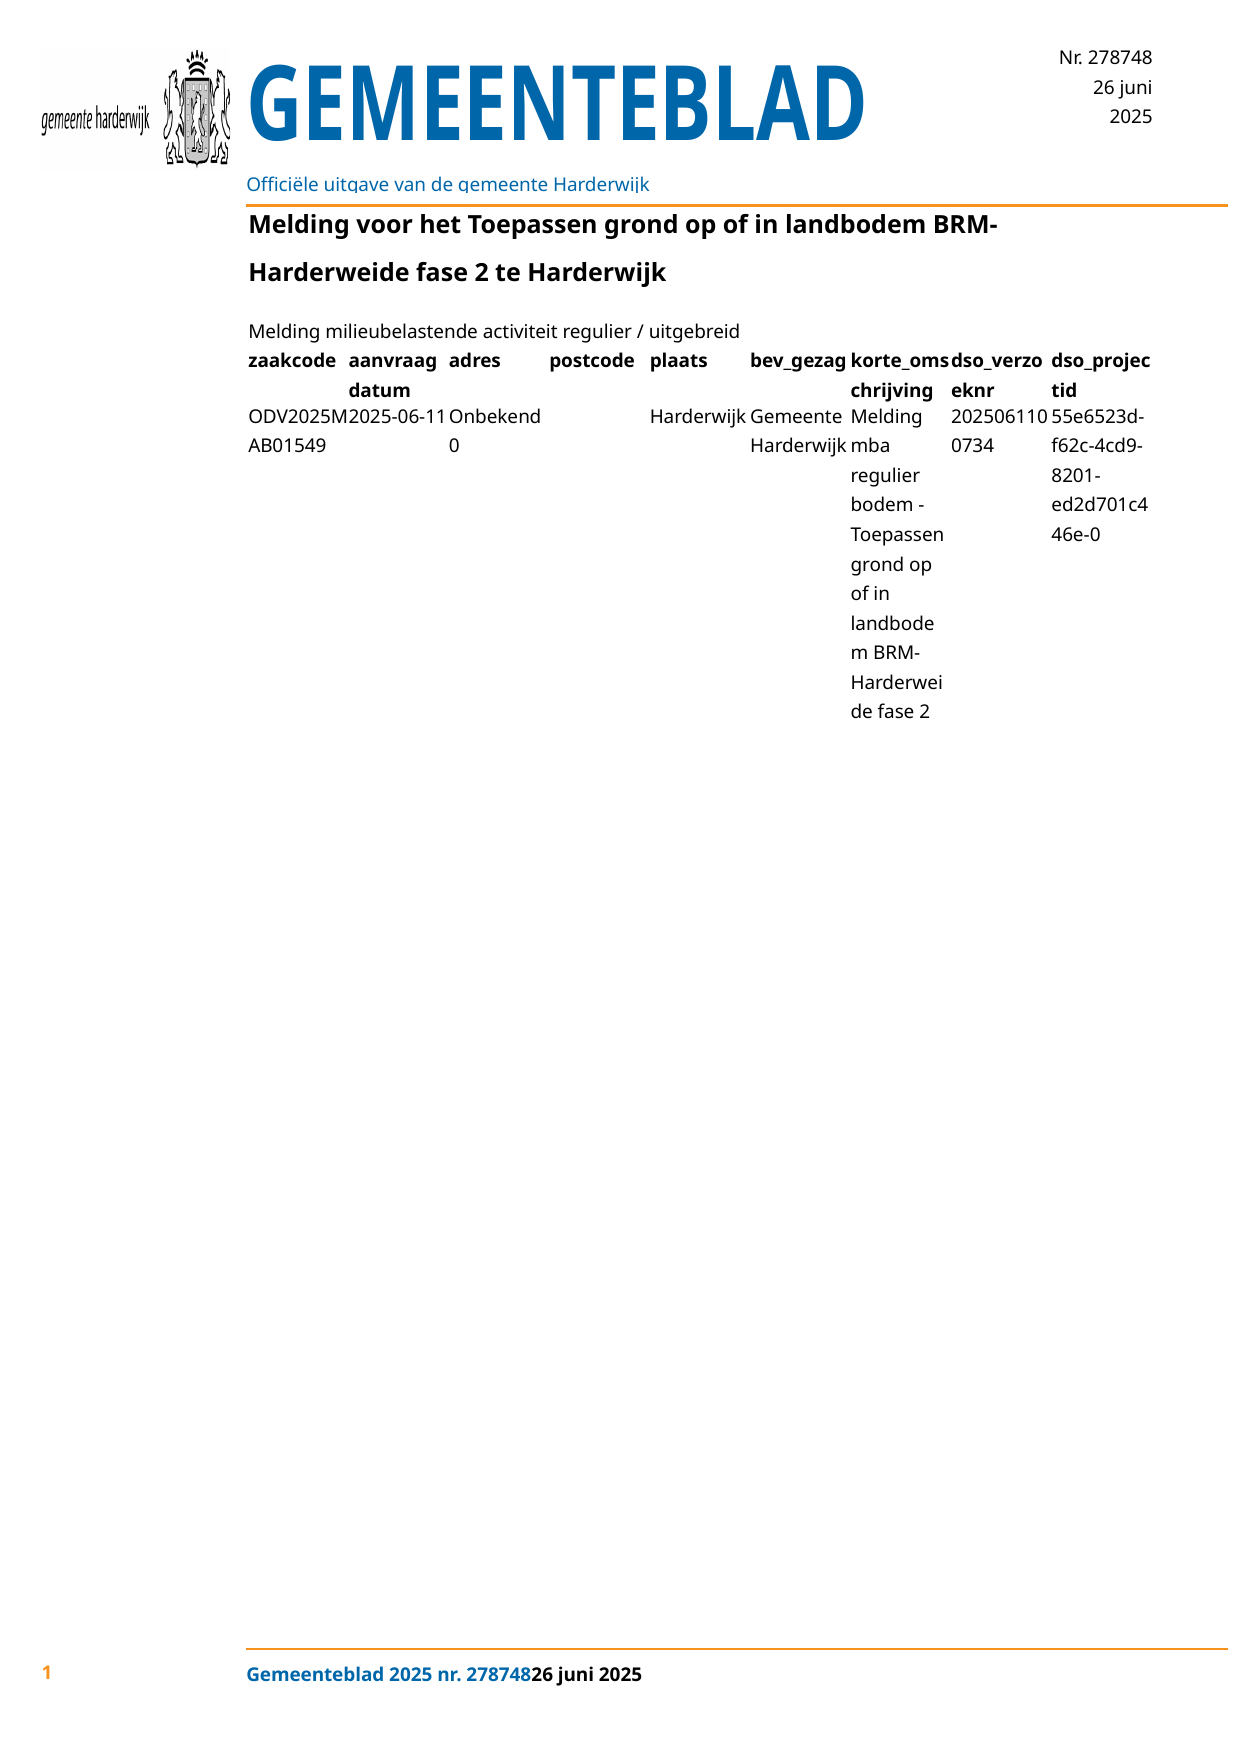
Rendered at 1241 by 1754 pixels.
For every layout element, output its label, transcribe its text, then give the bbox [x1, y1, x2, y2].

table_cell Onbekend 0 [449, 403, 549, 724]
table_cell 55e6523d-f62c-4cd9-8201-ed2d701c446e-0 [1051, 403, 1152, 724]
table_cell [549, 403, 649, 724]
table_cell Harderwijk [650, 403, 750, 724]
table_header korte_omschrijving [850, 348, 951, 403]
table_cell 2025-06-11 [348, 403, 449, 724]
table_header postcode [549, 348, 649, 403]
text Melding voor het Toepassen grond op of in landbodem BRM-Harderweide fase 2 te Harderwijk [248, 207, 1152, 288]
text Melding milieubelastende activiteit regulier / uitgebreid [248, 318, 1152, 344]
table_header zaakcode [248, 348, 348, 403]
table_header aanvraagdatum [348, 348, 449, 403]
table_header dso_projectid [1051, 348, 1152, 403]
table_cell Gemeente Harderwijk [750, 403, 850, 724]
table_header adres [449, 348, 549, 403]
table_header bev_gezag [750, 348, 850, 403]
table_header plaats [650, 348, 750, 403]
table_header dso_verzoeknr [951, 348, 1051, 403]
table_cell ODV2025MAB01549 [248, 403, 348, 724]
picture [41, 47, 231, 172]
table_cell Melding mba regulier bodem - Toepassen grond op of in landbodem BRM-Harderweide fase 2 [850, 403, 951, 724]
table_cell 2025061100734 [951, 403, 1051, 724]
